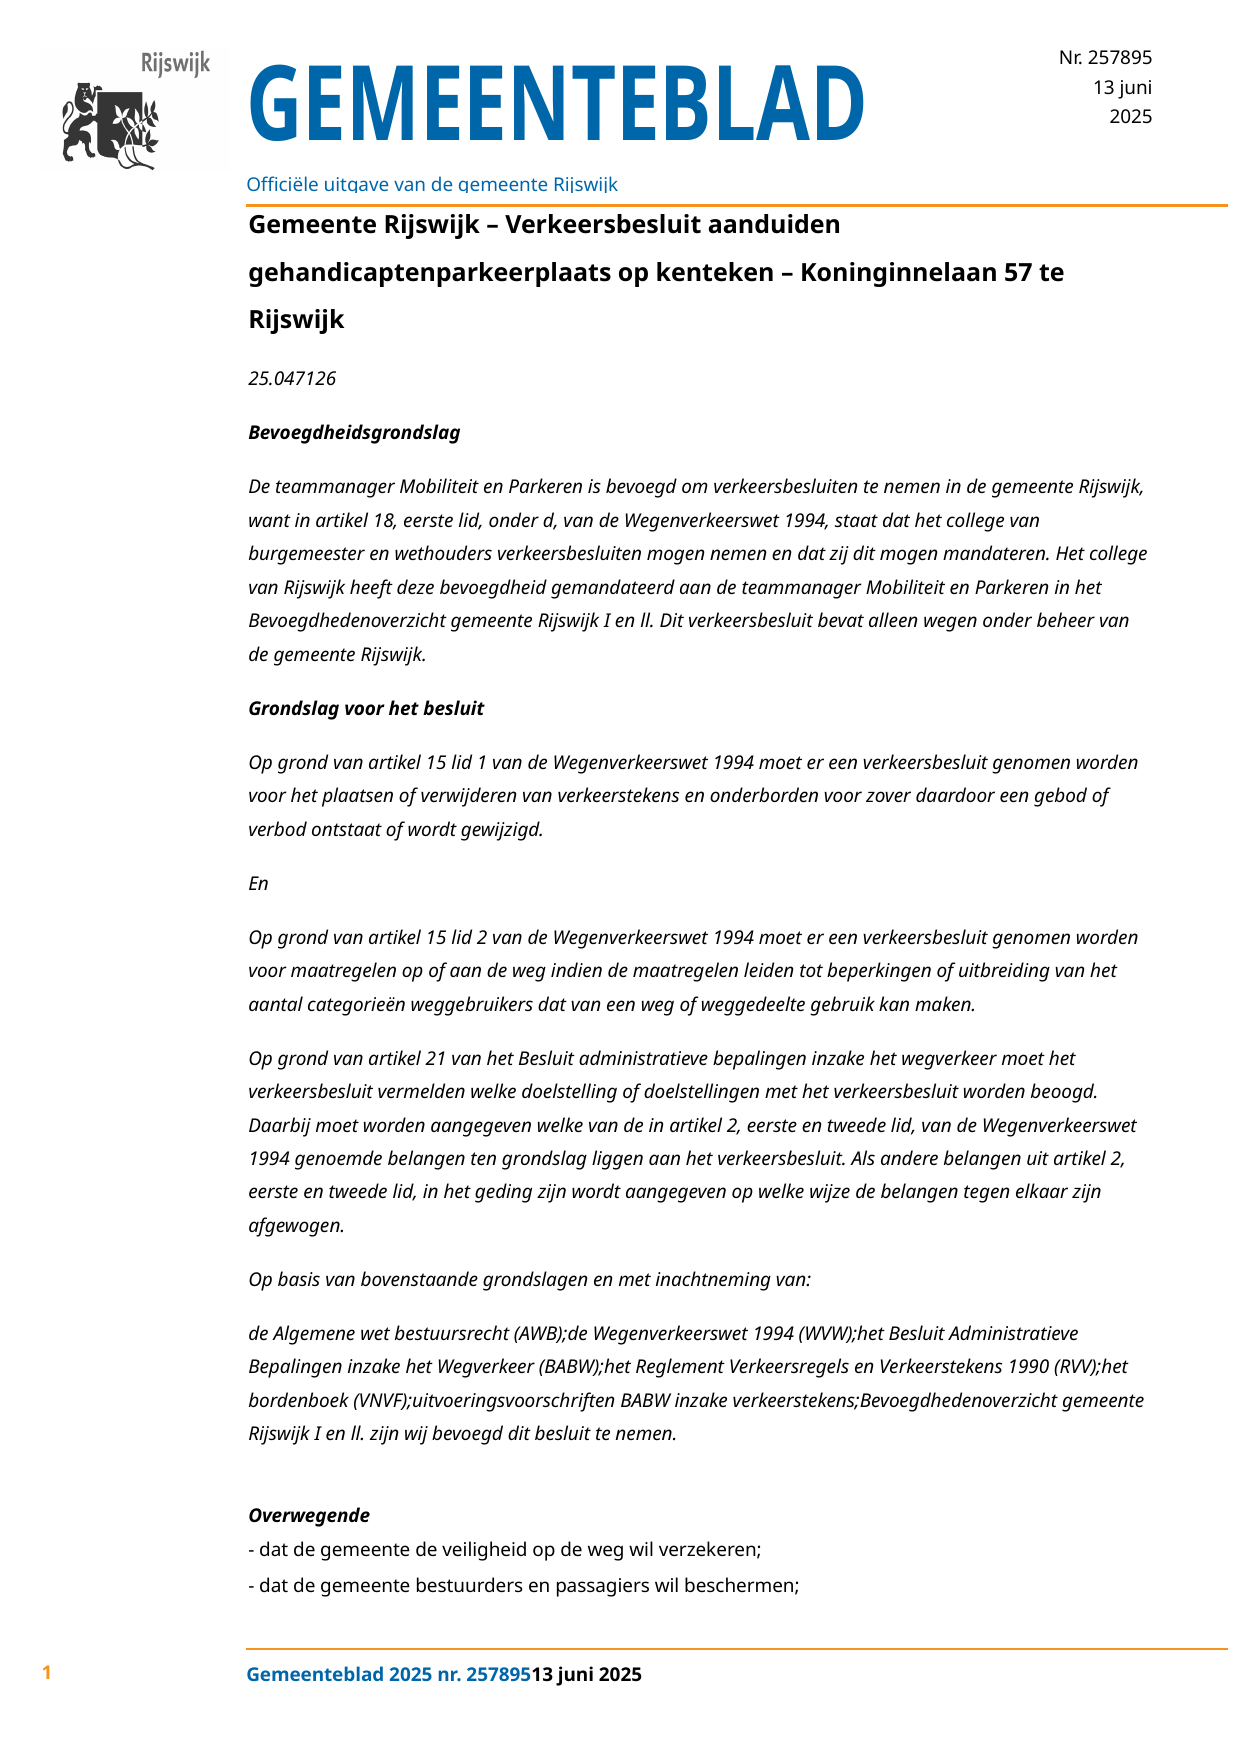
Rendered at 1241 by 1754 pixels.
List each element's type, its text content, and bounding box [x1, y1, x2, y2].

text Op grond van artikel 15 lid 1 van de Wegenverkeerswet 1994 moet er een verkeersbesluit genomen worden voor het plaatsen of verwijderen van verkeerstekens en onderborden voor zover daardoor een gebod of verbod ontstaat of wordt gewijzigd. [248, 749, 1152, 842]
text 25.047126 [248, 366, 1152, 391]
text - dat de gemeente bestuurders en passagiers wil beschermen; [248, 1572, 1152, 1598]
text En [248, 870, 1152, 896]
text - dat de gemeente de veiligheid op de weg wil verzekeren; [248, 1536, 1152, 1562]
text Op grond van artikel 15 lid 2 van de Wegenverkeerswet 1994 moet er een verkeersbesluit genomen worden voor maatregelen op of aan de weg indien de maatregelen leiden tot beperkingen of uitbreiding van het aantal categorieën weggebruikers dat van een weg of weggedeelte gebruik kan maken. [248, 924, 1152, 1017]
picture [41, 47, 231, 172]
text De teammanager Mobiliteit en Parkeren is bevoegd om verkeersbesluiten te nemen in de gemeente Rijswijk, want in artikel 18, eerste lid, onder d, van de Wegenverkeerswet 1994, staat dat het college van burgemeester en wethouders verkeersbesluiten mogen nemen en dat zij dit mogen mandateren. Het college van Rijswijk heeft deze bevoegdheid gemandateerd aan de teammanager Mobiliteit en Parkeren in het Bevoegdhedenoverzicht gemeente Rijswijk I en ll. Dit verkeersbesluit bevat alleen wegen onder beheer van de gemeente Rijswijk. [248, 474, 1152, 667]
text de Algemene wet bestuursrecht (AWB);de Wegenverkeerswet 1994 (WVW);het Besluit Administratieve Bepalingen inzake het Wegverkeer (BABW);het Reglement Verkeersregels en Verkeerstekens 1990 (RVV);het bordenboek (VNVF);uitvoeringsvoorschriften BABW inzake verkeerstekens;Bevoegdhedenoverzicht gemeente Rijswijk I en ll. zijn wij bevoegd dit besluit te nemen. [248, 1320, 1152, 1446]
text Grondslag voor het besluit [248, 695, 1152, 721]
text Bevoegdheidsgrondslag [248, 419, 1152, 445]
text Overwegende [248, 1502, 1152, 1527]
text Gemeente Rijswijk – Verkeersbesluit aanduiden gehandicaptenparkeerplaats op kenteken – Koninginnelaan 57 te Rijswijk [248, 207, 1152, 336]
text Op basis van bovenstaande grondslagen en met inachtneming van: [248, 1266, 1152, 1292]
text Op grond van artikel 21 van het Besluit administratieve bepalingen inzake het wegverkeer moet het verkeersbesluit vermelden welke doelstelling of doelstellingen met het verkeersbesluit worden beoogd. Daarbij moet worden aangegeven welke van de in artikel 2, eerste en tweede lid, van de Wegenverkeerswet 1994 genoemde belangen ten grondslag liggen aan het verkeersbesluit. Als andere belangen uit artikel 2, eerste en tweede lid, in het geding zijn wordt aangegeven op welke wijze de belangen tegen elkaar zijn afgewogen. [248, 1045, 1152, 1238]
